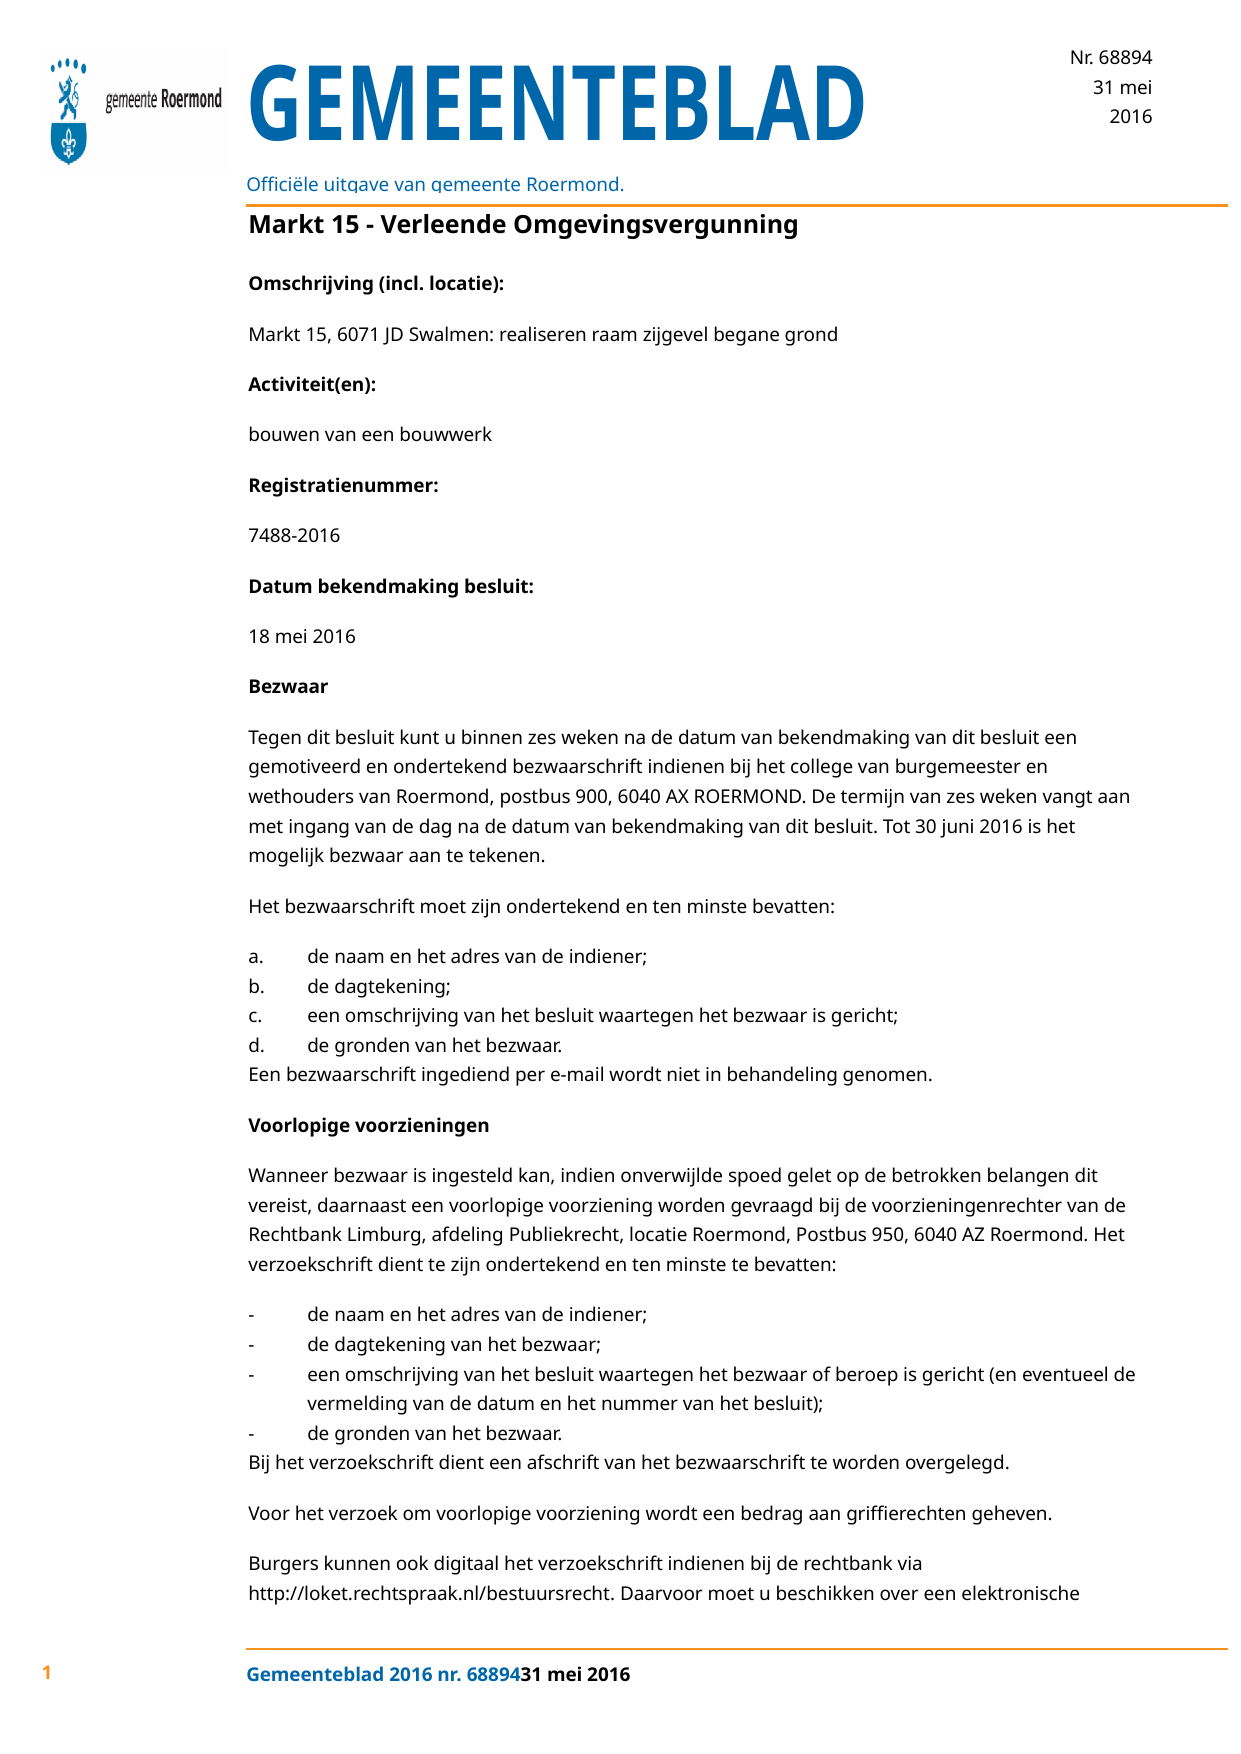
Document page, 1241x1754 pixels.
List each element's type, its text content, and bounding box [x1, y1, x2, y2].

list de gronden van het bezwaar. [248, 1420, 1152, 1446]
list een omschrijving van het besluit waartegen het bezwaar of beroep is gericht (en eventueel de vermelding van de datum en het nummer van het besluit); [248, 1361, 1152, 1416]
text Wanneer bezwaar is ingesteld kan, indien onverwijlde spoed gelet op de betrokken belangen dit vereist, daarnaast een voorlopige voorziening worden gevraagd bij de voorzieningenrechter van de Rechtbank Limburg, afdeling Publiekrecht, locatie Roermond, Postbus 950, 6040 AZ Roermond. Het verzoekschrift dient te zijn ondertekend en ten minste te bevatten: [248, 1162, 1152, 1277]
list de dagtekening; [248, 973, 1152, 998]
text Registratienummer: [248, 472, 1152, 498]
list een omschrijving van het besluit waartegen het bezwaar is gericht; [248, 1002, 1152, 1028]
list de dagtekening van het bezwaar; [248, 1331, 1152, 1357]
text Voor het verzoek om voorlopige voorziening wordt een bedrag aan griffierechten geheven. [248, 1500, 1152, 1526]
text bouwen van een bouwwerk [248, 422, 1152, 447]
text Omschrijving (incl. locatie): [248, 270, 1152, 296]
text 7488-2016 [248, 522, 1152, 548]
text Een bezwaarschrift ingediend per e-mail wordt niet in behandeling genomen. [248, 1062, 1152, 1087]
list de gronden van het bezwaar. [248, 1032, 1152, 1058]
text Bij het verzoekschrift dient een afschrift van het bezwaarschrift te worden overgelegd. [248, 1449, 1152, 1475]
text Datum bekendmaking besluit: [248, 573, 1152, 598]
text Voorlopige voorzieningen [248, 1112, 1152, 1138]
picture [41, 47, 231, 172]
text Burgers kunnen ook digitaal het verzoekschrift indienen bij de rechtbank via http://loket.rechtspraak.nl/bestuursrecht. Daarvoor moet u beschikken over een elektronische [248, 1550, 1152, 1606]
text Bezwaar [248, 674, 1152, 699]
text Tegen dit besluit kunt u binnen zes weken na de datum van bekendmaking van dit besluit een gemotiveerd en ondertekend bezwaarschrift indienen bij het college van burgemeester en wethouders van Roermond, postbus 900, 6040 AX ROERMOND. De termijn van zes weken vangt aan met ingang van de dag na de datum van bekendmaking van dit besluit. Tot 30 juni 2016 is het mogelijk bezwaar aan te tekenen. [248, 724, 1152, 868]
text 18 mei 2016 [248, 623, 1152, 649]
text Markt 15, 6071 JD Swalmen: realiseren raam zijgevel begane grond [248, 321, 1152, 346]
text Het bezwaarschrift moet zijn ondertekend en ten minste bevatten: [248, 893, 1152, 918]
list de naam en het adres van de indiener; [248, 943, 1152, 969]
text Activiteit(en): [248, 371, 1152, 397]
text Markt 15 - Verleende Omgevingsvergunning [248, 207, 1152, 241]
list de naam en het adres van de indiener; [248, 1302, 1152, 1327]
